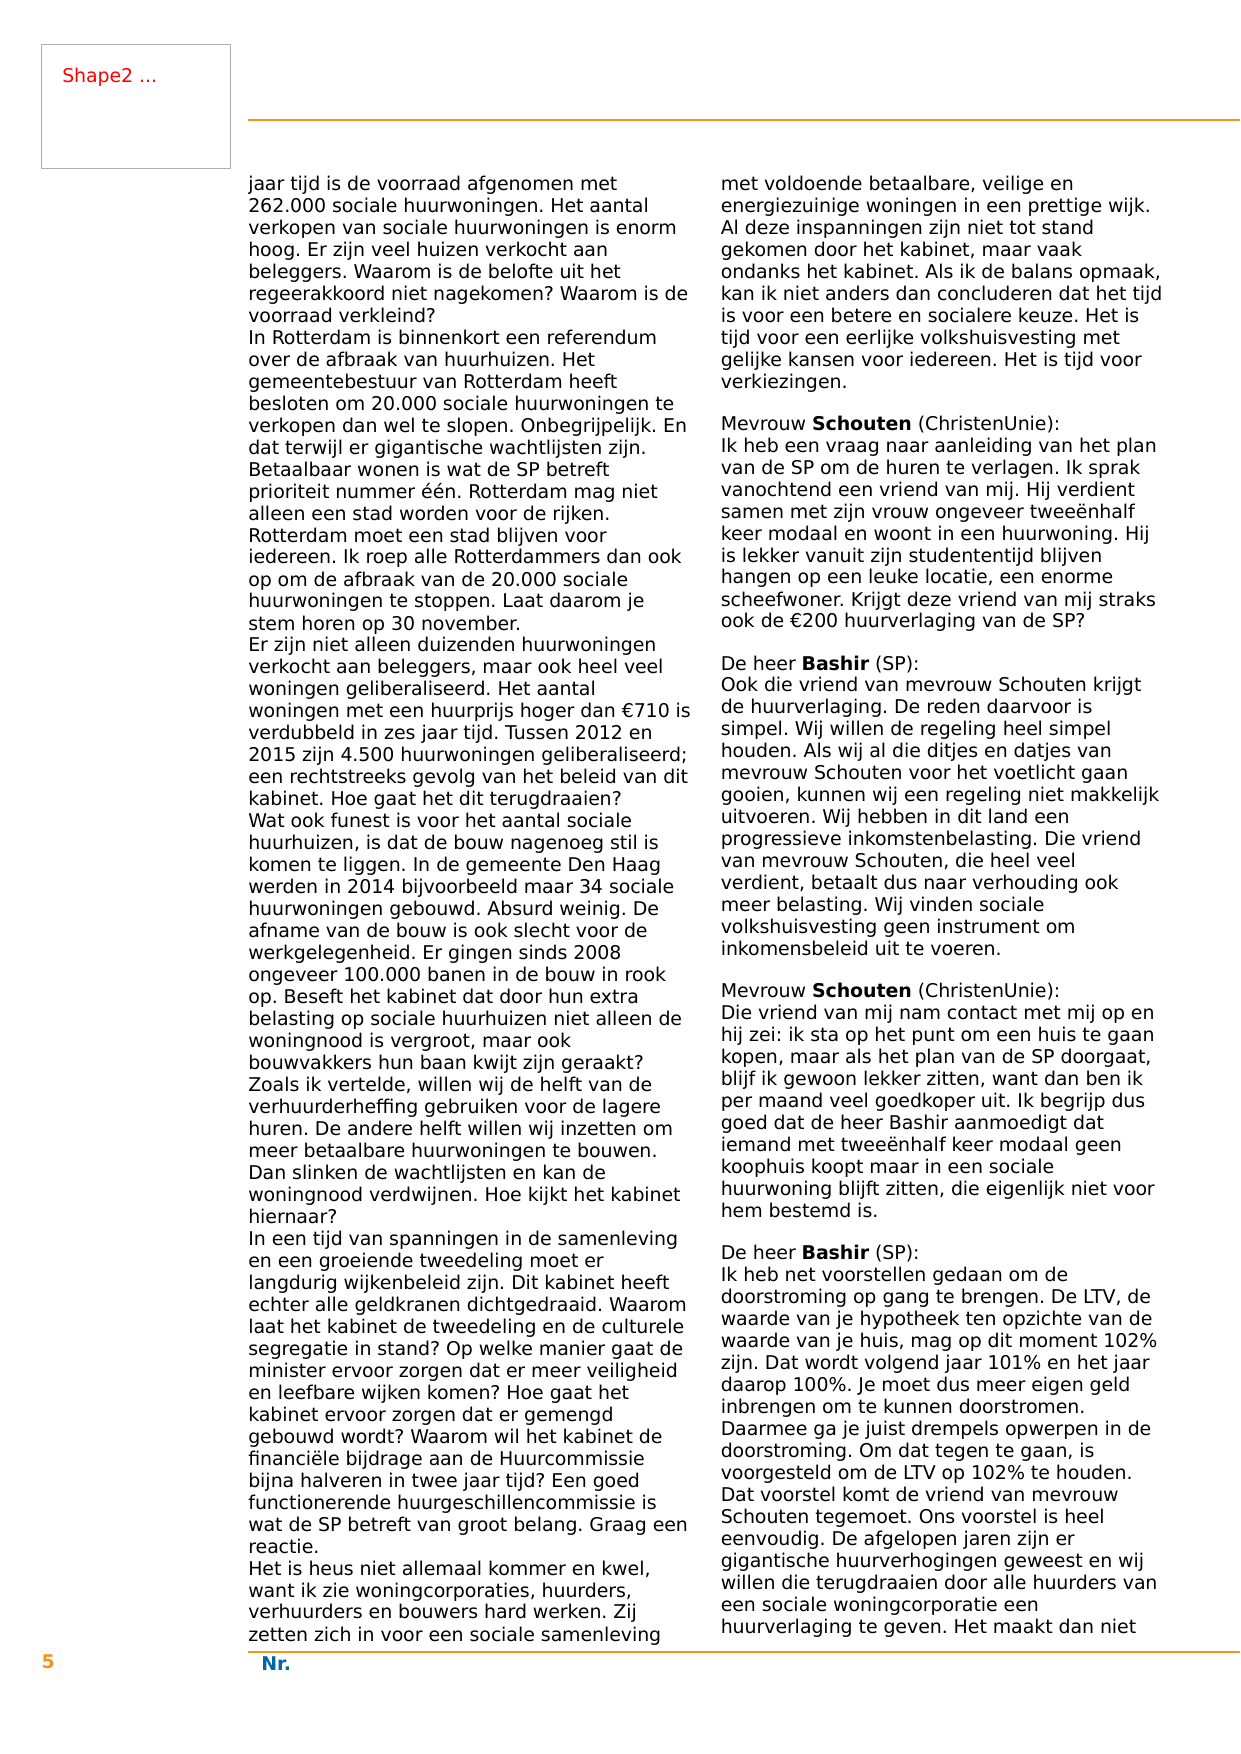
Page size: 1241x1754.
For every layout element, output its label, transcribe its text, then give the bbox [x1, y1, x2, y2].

text Mevrouw Schouten (ChristenUnie): [721, 413, 1163, 434]
text Er zijn niet alleen duizenden huurwoningen verkocht aan beleggers, maar ook heel veel woningen geliberaliseerd. Het aantal woningen met een huurprijs hoger dan €710 is verdubbeld in zes jaar tijd. Tussen 2012 en 2015 zijn 4.500 huurwoningen geliberaliseerd; een rechtstreeks gevolg van het beleid van dit kabinet. Hoe gaat het dit terugdraaien? [248, 634, 691, 810]
text Wat ook funest is voor het aantal sociale huurhuizen, is dat de bouw nagenoeg stil is komen te liggen. In de gemeente Den Haag werden in 2014 bijvoorbeeld maar 34 sociale huurwoningen gebouwd. Absurd weinig. De afname van de bouw is ook slecht voor de werkgelegenheid. Er gingen sinds 2008 ongeveer 100.000 banen in de bouw in rook op. Beseft het kabinet dat door hun extra belasting op sociale huurhuizen niet alleen de woningnood is vergroot, maar ook bouwvakkers hun baan kwijt zijn geraakt? [248, 810, 691, 1074]
text Ik heb een vraag naar aanleiding van het plan van de SP om de huren te verlagen. Ik sprak vanochtend een vriend van mij. Hij verdient samen met zijn vrouw ongeveer tweeënhalf keer modaal en woont in een huurwoning. Hij is lekker vanuit zijn studententijd blijven hangen op een leuke locatie, een enorme scheefwoner. Krijgt deze vriend van mij straks ook de €200 huurverlaging van de SP? [721, 434, 1163, 632]
text In een tijd van spanningen in de samenleving en een groeiende tweedeling moet er langdurig wijkenbeleid zijn. Dit kabinet heeft echter alle geldkranen dichtgedraaid. Waarom laat het kabinet de tweedeling en de culturele segregatie in stand? Op welke manier gaat de minister ervoor zorgen dat er meer veiligheid en leefbare wijken komen? Hoe gaat het kabinet ervoor zorgen dat er gemengd gebouwd wordt? Waarom wil het kabinet de financiële bijdrage aan de Huurcommissie bijna halveren in twee jaar tijd? Een goed functionerende huurgeschillencommissie is wat de SP betreft van groot belang. Graag een reactie. [248, 1228, 691, 1557]
text Ook die vriend van mevrouw Schouten krijgt de huurverlaging. De reden daarvoor is simpel. Wij willen de regeling heel simpel houden. Als wij al die ditjes en datjes van mevrouw Schouten voor het voetlicht gaan gooien, kunnen wij een regeling niet makkelijk uitvoeren. Wij hebben in dit land een progressieve inkomstenbelasting. Die vriend van mevrouw Schouten, die heel veel verdient, betaalt dus naar verhouding ook meer belasting. Wij vinden sociale volkshuisvesting geen instrument om inkomensbeleid uit te voeren. [721, 674, 1163, 960]
text Mevrouw Schouten (ChristenUnie): [721, 980, 1163, 1002]
text De heer Bashir (SP): [721, 1242, 1163, 1264]
text Die vriend van mij nam contact met mij op en hij zei: ik sta op het punt om een huis te gaan kopen, maar als het plan van de SP doorgaat, blijf ik gewoon lekker zitten, want dan ben ik per maand veel goedkoper uit. Ik begrijp dus goed dat de heer Bashir aanmoedigt dat iemand met tweeënhalf keer modaal geen koophuis koopt maar in een sociale huurwoning blijft zitten, die eigenlijk niet voor hem bestemd is. [721, 1002, 1163, 1222]
text In Rotterdam is binnenkort een referendum over de afbraak van huurhuizen. Het gemeentebestuur van Rotterdam heeft besloten om 20.000 sociale huurwoningen te verkopen dan wel te slopen. Onbegrijpelijk. En dat terwijl er gigantische wachtlijsten zijn. Betaalbaar wonen is wat de SP betreft prioriteit nummer één. Rotterdam mag niet alleen een stad worden voor de rijken. Rotterdam moet een stad blijven voor iedereen. Ik roep alle Rotterdammers dan ook op om de afbraak van de 20.000 sociale huurwoningen te stoppen. Laat daarom je stem horen op 30 november. [248, 327, 691, 634]
text Het is heus niet allemaal kommer en kwel, want ik zie woningcorporaties, huurders, verhuurders en bouwers hard werken. Zij zetten zich in voor een sociale samenleving [248, 1557, 691, 1645]
text De heer Bashir (SP): [721, 652, 1163, 674]
text Ik heb net voorstellen gedaan om de doorstroming op gang te brengen. De LTV, de waarde van je hypotheek ten opzichte van de waarde van je huis, mag op dit moment 102% zijn. Dat wordt volgend jaar 101% en het jaar daarop 100%. Je moet dus meer eigen geld inbrengen om te kunnen doorstromen. Daarmee ga je juist drempels opwerpen in de doorstroming. Om dat tegen te gaan, is voorgesteld om de LTV op 102% te houden. Dat voorstel komt de vriend van mevrouw Schouten tegemoet. Ons voorstel is heel eenvoudig. De afgelopen jaren zijn er gigantische huurverhogingen geweest en wij willen die terugdraaien door alle huurders van een sociale woningcorporatie een huurverlaging te geven. Het maakt dan niet [721, 1264, 1163, 1637]
text met voldoende betaalbare, veilige en energiezuinige woningen in een prettige wijk. Al deze inspanningen zijn niet tot stand gekomen door het kabinet, maar vaak ondanks het kabinet. Als ik de balans opmaak, kan ik niet anders dan concluderen dat het tijd is voor een betere en socialere keuze. Het is tijd voor een eerlijke volkshuisvesting met gelijke kansen voor iedereen. Het is tijd voor verkiezingen. [721, 173, 1163, 393]
text jaar tijd is de voorraad afgenomen met 262.000 sociale huurwoningen. Het aantal verkopen van sociale huurwoningen is enorm hoog. Er zijn veel huizen verkocht aan beleggers. Waarom is de belofte uit het regeerakkoord niet nagekomen? Waarom is de voorraad verkleind? [248, 173, 691, 327]
text Zoals ik vertelde, willen wij de helft van de verhuurderheffing gebruiken voor de lagere huren. De andere helft willen wij inzetten om meer betaalbare huurwoningen te bouwen. Dan slinken de wachtlijsten en kan de woningnood verdwijnen. Hoe kijkt het kabinet hiernaar? [248, 1074, 691, 1228]
